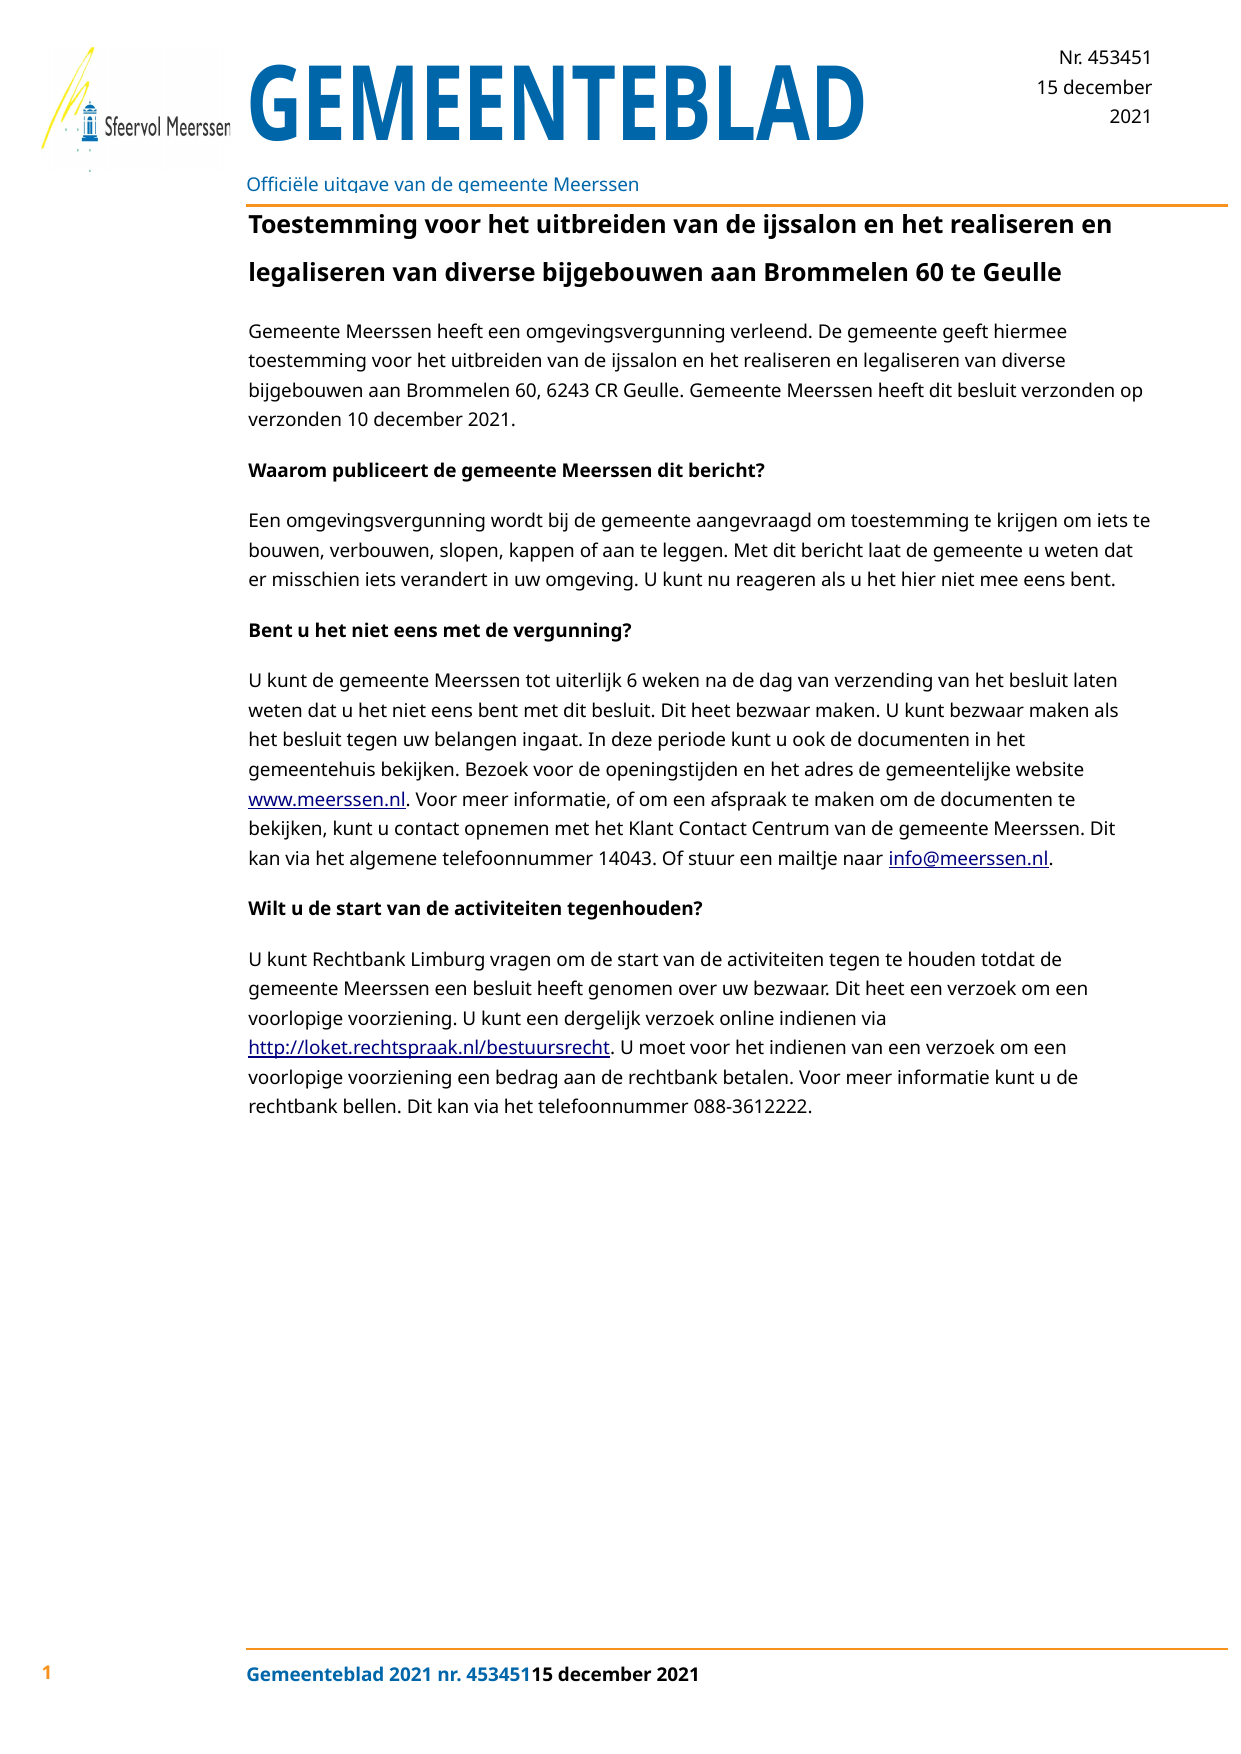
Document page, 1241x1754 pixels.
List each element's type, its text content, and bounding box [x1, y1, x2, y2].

text Gemeente Meerssen heeft een omgevingsvergunning verleend. De gemeente geeft hiermee toestemming voor het uitbreiden van de ijssalon en het realiseren en legaliseren van diverse bijgebouwen aan Brommelen 60, 6243 CR Geulle. Gemeente Meerssen heeft dit besluit verzonden op verzonden 10 december 2021. [248, 318, 1152, 432]
text Waarom publiceert de gemeente Meerssen dit bericht? [248, 457, 1152, 483]
text Bent u het niet eens met de vergunning? [248, 617, 1152, 643]
text Toestemming voor het uitbreiden van de ijssalon en het realiseren en legaliseren van diverse bijgebouwen aan Brommelen 60 te Geulle [248, 207, 1152, 288]
picture [41, 47, 231, 172]
text Een omgevingsvergunning wordt bij de gemeente aangevraagd om toestemming te krijgen om iets te bouwen, verbouwen, slopen, kappen of aan te leggen. Met dit bericht laat de gemeente u weten dat er misschien iets verandert in uw omgeving. U kunt nu reageren als u het hier niet mee eens bent. [248, 507, 1152, 592]
text Wilt u de start van de activiteiten tegenhouden? [248, 895, 1152, 921]
text U kunt de gemeente Meerssen tot uiterlijk 6 weken na de dag van verzending van het besluit laten weten dat u het niet eens bent met dit besluit. Dit heet bezwaar maken. U kunt bezwaar maken als het besluit tegen uw belangen ingaat. In deze periode kunt u ook de documenten in het gemeentehuis bekijken. Bezoek voor de openingstijden en het adres de gemeentelijke website www.meerssen.nl. Voor meer informatie, of om een afspraak te maken om de documenten te bekijken, kunt u contact opnemen met het Klant Contact Centrum van de gemeente Meerssen. Dit kan via het algemene telefoonnummer 14043. Of stuur een mailtje naar info@meerssen.nl. [248, 667, 1152, 871]
text U kunt Rechtbank Limburg vragen om de start van de activiteiten tegen te houden totdat de gemeente Meerssen een besluit heeft genomen over uw bezwaar. Dit heet een verzoek om een voorlopige voorziening. U kunt een dergelijk verzoek online indienen via http://loket.rechtspraak.nl/bestuursrecht. U moet voor het indienen van een verzoek om een voorlopige voorziening een bedrag aan de rechtbank betalen. Voor meer informatie kunt u de rechtbank bellen. Dit kan via het telefoonnummer 088-3612222. [248, 946, 1152, 1119]
